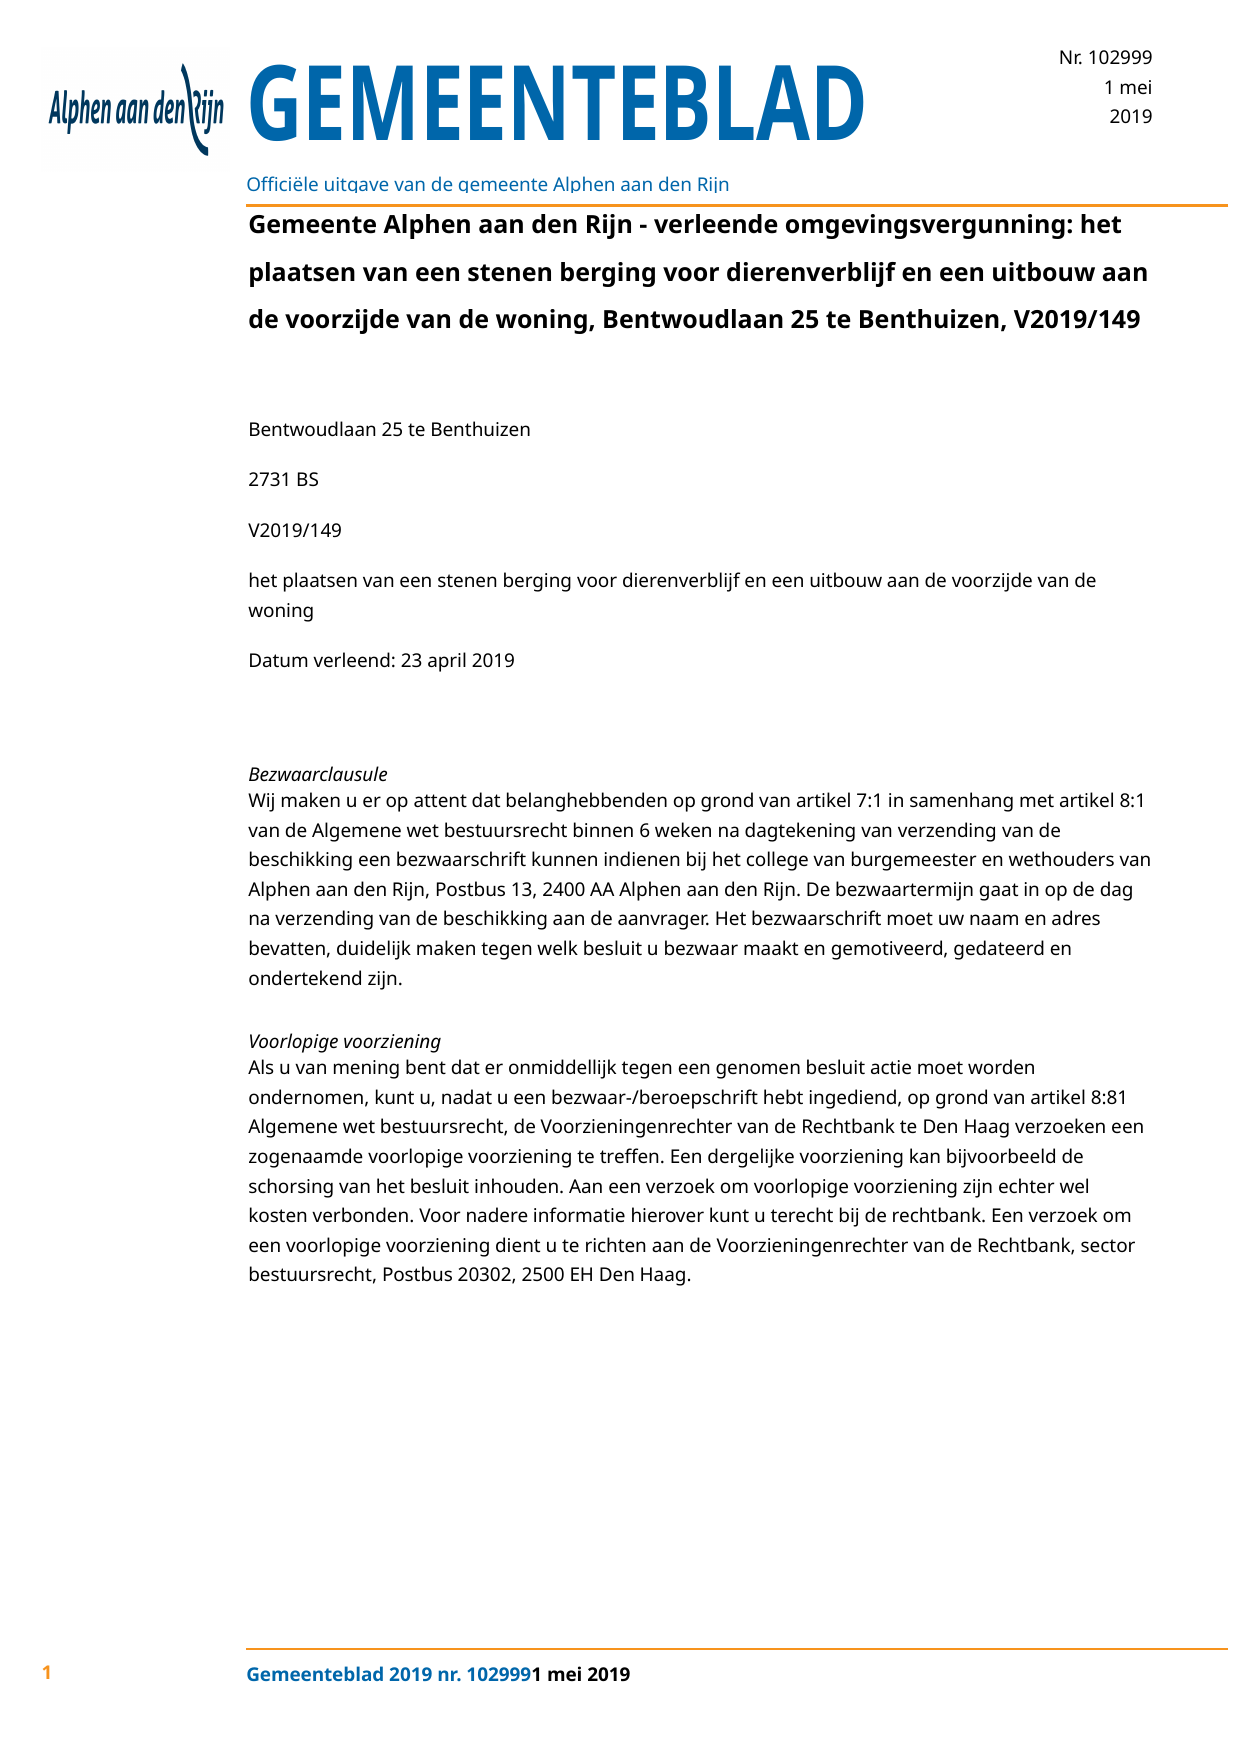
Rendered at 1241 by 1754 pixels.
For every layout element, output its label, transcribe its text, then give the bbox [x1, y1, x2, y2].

text Bezwaarclausule [248, 762, 1152, 787]
text het plaatsen van een stenen berging voor dierenverblijf en een uitbouw aan de voorzijde van de woning [248, 567, 1152, 622]
text 2731 BS [248, 466, 1152, 492]
text Bentwoudlaan 25 te Benthuizen [248, 416, 1152, 442]
text Als u van mening bent dat er onmiddellijk tegen een genomen besluit actie moet worden ondernomen, kunt u, nadat u een bezwaar-/beroepschrift hebt ingediend, op grond van artikel 8:81 Algemene wet bestuursrecht, de Voorzieningenrechter van de Rechtbank te Den Haag verzoeken een zogenaamde voorlopige voorziening te treffen. Een dergelijke voorziening kan bijvoorbeeld de schorsing van het besluit inhouden. Aan een verzoek om voorlopige voorziening zijn echter wel kosten verbonden. Voor nadere informatie hierover kunt u terecht bij de rechtbank. Een verzoek om een voorlopige voorziening dient u te richten aan de Voorzieningenrechter van de Rechtbank, sector bestuursrecht, Postbus 20302, 2500 EH Den Haag. [248, 1054, 1152, 1287]
text Wij maken u er op attent dat belanghebbenden op grond van artikel 7:1 in samenhang met artikel 8:1 van de Algemene wet bestuursrecht binnen 6 weken na dagtekening van verzending van de beschikking een bezwaarschrift kunnen indienen bij het college van burgemeester en wethouders van Alphen aan den Rijn, Postbus 13, 2400 AA Alphen aan den Rijn. De bezwaartermijn gaat in op de dag na verzending van de beschikking aan de aanvrager. Het bezwaarschrift moet uw naam en adres bevatten, duidelijk maken tegen welk besluit u bezwaar maakt en gemotiveerd, gedateerd en ondertekend zijn. [248, 787, 1152, 991]
picture [41, 47, 231, 172]
text Voorlopige voorziening [248, 1029, 1152, 1054]
text V2019/149 [248, 517, 1152, 542]
text Gemeente Alphen aan den Rijn - verleende omgevingsvergunning: het plaatsen van een stenen berging voor dierenverblijf en een uitbouw aan de voorzijde van de woning, Bentwoudlaan 25 te Benthuizen, V2019/149 [248, 207, 1152, 336]
text Datum verleend: 23 april 2019 [248, 647, 1152, 673]
